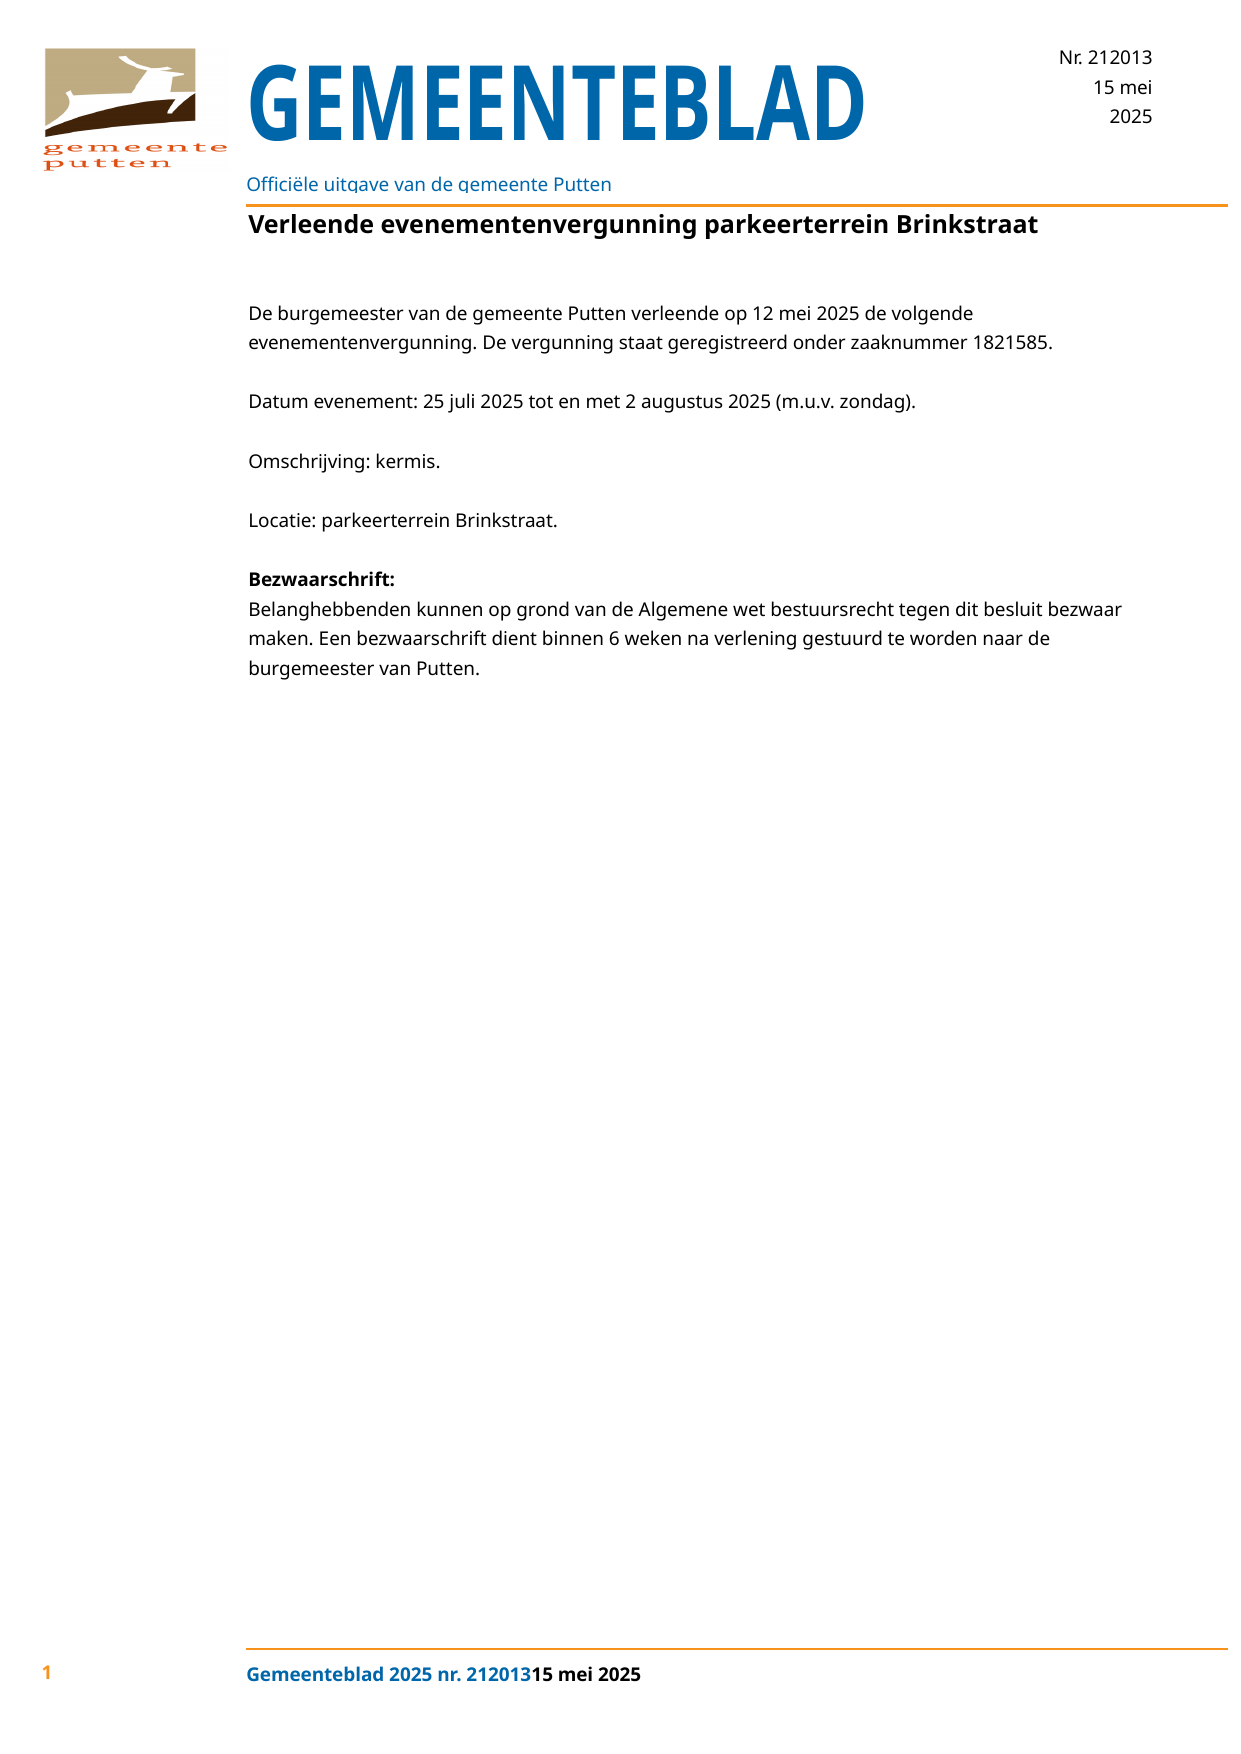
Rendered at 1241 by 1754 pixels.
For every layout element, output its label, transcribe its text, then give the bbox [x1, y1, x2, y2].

picture [41, 47, 231, 172]
text Omschrijving: kermis. [248, 448, 1152, 473]
text evenementenvergunning. De vergunning staat geregistreerd onder zaaknummer 1821585. [248, 329, 1152, 355]
text De burgemeester van de gemeente Putten verleende op 12 mei 2025 de volgende [248, 300, 1152, 326]
text Verleende evenementenvergunning parkeerterrein Brinkstraat [248, 207, 1152, 241]
text Belanghebbenden kunnen op grond van de Algemene wet bestuursrecht tegen dit besluit bezwaar maken. Een bezwaarschrift dient binnen 6 weken na verlening gestuurd te worden naar de burgemeester van Putten. [248, 596, 1152, 681]
text Locatie: parkeerterrein Brinkstraat. [248, 507, 1152, 533]
text Datum evenement: 25 juli 2025 tot en met 2 augustus 2025 (m.u.v. zondag). [248, 389, 1152, 414]
text Bezwaarschrift: [248, 566, 1152, 592]
